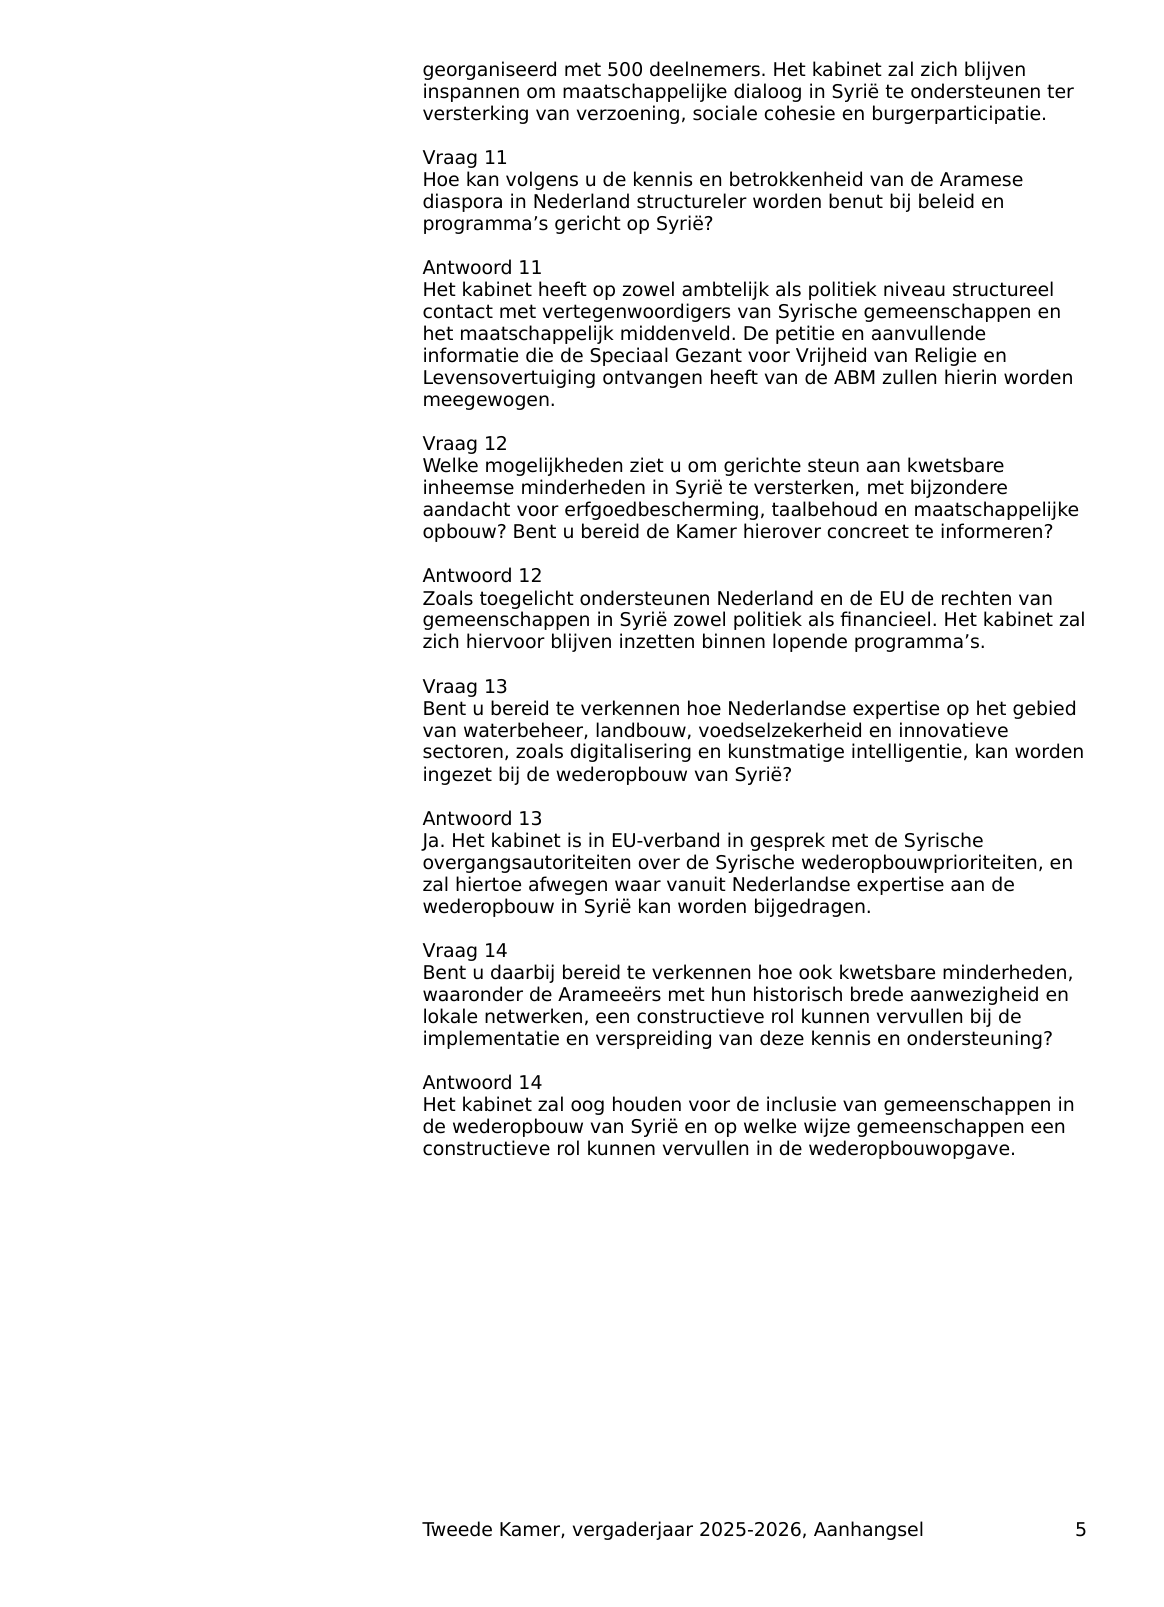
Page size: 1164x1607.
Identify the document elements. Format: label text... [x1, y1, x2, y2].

text georganiseerd met 500 deelnemers. Het kabinet zal zich blijven inspannen om maatschappelijke dialoog in Syrië te ondersteunen ter versterking van verzoening, sociale cohesie en burgerparticipatie. [422, 59, 1087, 125]
text Vraag 12 [422, 433, 1087, 455]
text Bent u daarbij bereid te verkennen hoe ook kwetsbare minderheden, waaronder de Arameeërs met hun historisch brede aanwezigheid en lokale netwerken, een constructieve rol kunnen vervullen bij de implementatie en verspreiding van deze kennis en ondersteuning? [422, 962, 1087, 1049]
text Welke mogelijkheden ziet u om gerichte steun aan kwetsbare inheemse minderheden in Syrië te versterken, met bijzondere aandacht voor erfgoedbescherming, taalbehoud en maatschappelijke opbouw? Bent u bereid de Kamer hierover concreet te informeren? [422, 455, 1087, 543]
text Zoals toegelicht ondersteunen Nederland en de EU de rechten van gemeenschappen in Syrië zowel politiek als financieel. Het kabinet zal zich hiervoor blijven inzetten binnen lopende programma’s. [422, 587, 1087, 653]
text Bent u bereid te verkennen hoe Nederlandse expertise op het gebied van waterbeheer, landbouw, voedselzekerheid en innovatieve sectoren, zoals digitalisering en kunstmatige intelligentie, kan worden ingezet bij de wederopbouw van Syrië? [422, 697, 1087, 785]
text Vraag 11 [422, 147, 1087, 169]
text Antwoord 12 [422, 565, 1087, 587]
text Antwoord 11 [422, 257, 1087, 279]
text Antwoord 13 [422, 808, 1087, 829]
text Ja. Het kabinet is in EU-verband in gesprek met de Syrische overgangsautoriteiten over de Syrische wederopbouwprioriteiten, en zal hiertoe afwegen waar vanuit Nederlandse expertise aan de wederopbouw in Syrië kan worden bijgedragen. [422, 829, 1087, 917]
text Vraag 13 [422, 676, 1087, 697]
text Het kabinet zal oog houden voor de inclusie van gemeenschappen in de wederopbouw van Syrië en op welke wijze gemeenschappen een constructieve rol kunnen vervullen in de wederopbouwopgave. [422, 1094, 1087, 1160]
text Hoe kan volgens u de kennis en betrokkenheid van de Aramese diaspora in Nederland structureler worden benut bij beleid en programma’s gericht op Syrië? [422, 169, 1087, 235]
text Vraag 14 [422, 940, 1087, 962]
text Antwoord 14 [422, 1072, 1087, 1094]
text Het kabinet heeft op zowel ambtelijk als politiek niveau structureel contact met vertegenwoordigers van Syrische gemeenschappen en het maatschappelijk middenveld. De petitie en aanvullende informatie die de Speciaal Gezant voor Vrijheid van Religie en Levensovertuiging ontvangen heeft van de ABM zullen hierin worden meegewogen. [422, 279, 1087, 411]
